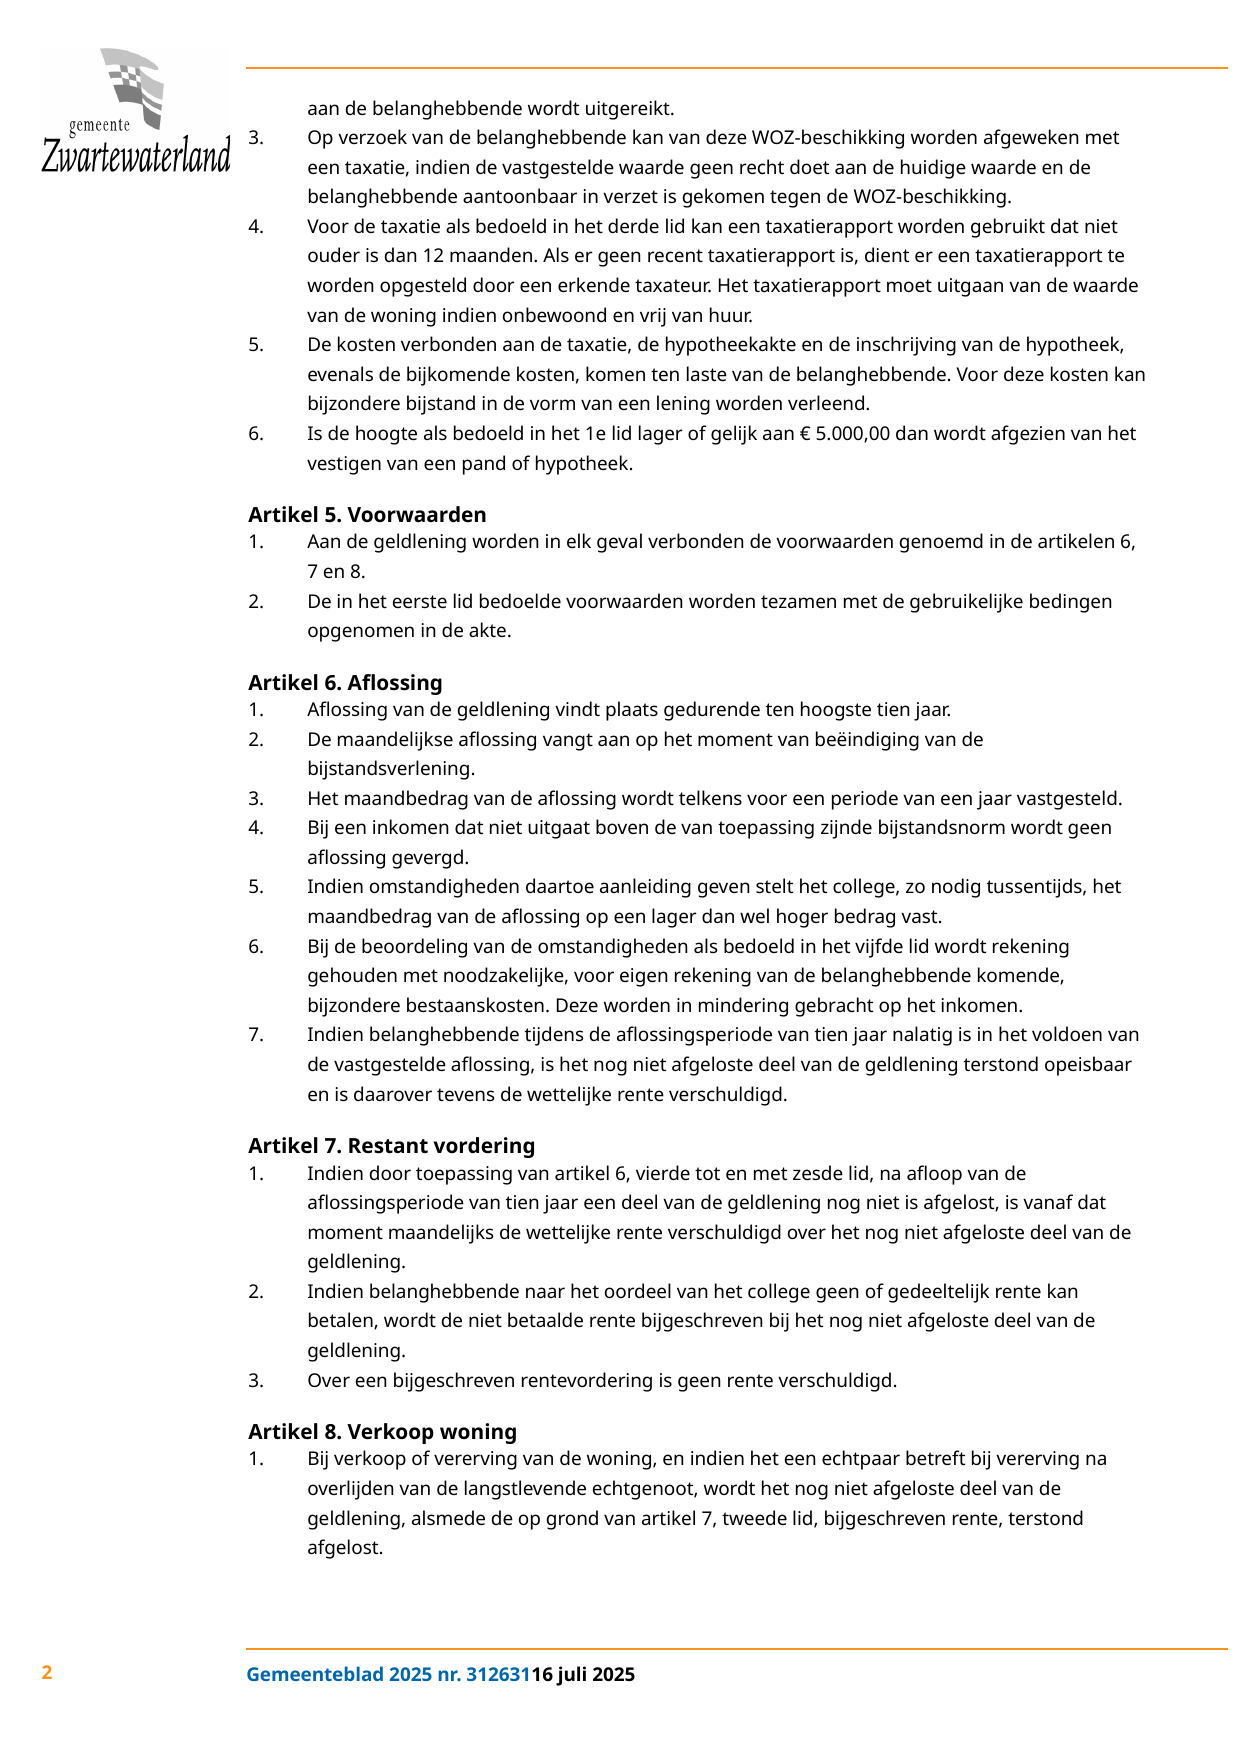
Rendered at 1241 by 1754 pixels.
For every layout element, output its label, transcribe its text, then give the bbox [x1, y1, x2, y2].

text Artikel 5. Voorwaarden [248, 500, 1152, 529]
list Bij verkoop of vererving van de woning, en indien het een echtpaar betreft bij vererving na overlijden van de langstlevende echtgenoot, wordt het nog niet afgeloste deel van de geldlening, alsmede de op grond van artikel 7, tweede lid, bijgeschreven rente, terstond afgelost. [248, 1446, 1152, 1560]
text Artikel 8. Verkoop woning [248, 1417, 1152, 1446]
list aan de belanghebbende wordt uitgereikt. [248, 95, 1152, 121]
list Aan de geldlening worden in elk geval verbonden de voorwaarden genoemd in de artikelen 6, 7 en 8. [248, 529, 1152, 584]
text Artikel 6. Aflossing [248, 668, 1152, 696]
list De kosten verbonden aan de taxatie, de hypotheekakte en de inschrijving van de hypotheek, evenals de bijkomende kosten, komen ten laste van de belanghebbende. Voor deze kosten kan bijzondere bijstand in de vorm van een lening worden verleend. [248, 331, 1152, 416]
list Indien door toepassing van artikel 6, vierde tot en met zesde lid, na afloop van de aflossingsperiode van tien jaar een deel van de geldlening nog niet is afgelost, is vanaf dat moment maandelijks de wettelijke rente verschuldigd over het nog niet afgeloste deel van de geldlening. [248, 1160, 1152, 1274]
list Indien belanghebbende tijdens de aflossingsperiode van tien jaar nalatig is in het voldoen van de vastgestelde aflossing, is het nog niet afgeloste deel van de geldlening terstond opeisbaar en is daarover tevens de wettelijke rente verschuldigd. [248, 1022, 1152, 1107]
list Bij een inkomen dat niet uitgaat boven de van toepassing zijnde bijstandsnorm wordt geen aflossing gevergd. [248, 814, 1152, 870]
list Over een bijgeschreven rentevordering is geen rente verschuldigd. [248, 1367, 1152, 1392]
list Is de hoogte als bedoeld in het 1e lid lager of gelijk aan € 5.000,00 dan wordt afgezien van het vestigen van een pand of hypotheek. [248, 420, 1152, 476]
text Artikel 7. Restant vordering [248, 1131, 1152, 1160]
list Indien omstandigheden daartoe aanleiding geven stelt het college, zo nodig tussentijds, het maandbedrag van de aflossing op een lager dan wel hoger bedrag vast. [248, 874, 1152, 929]
list Op verzoek van de belanghebbende kan van deze WOZ-beschikking worden afgeweken met een taxatie, indien de vastgestelde waarde geen recht doet aan de huidige waarde en de belanghebbende aantoonbaar in verzet is gekomen tegen de WOZ-beschikking. [248, 124, 1152, 209]
list Voor de taxatie als bedoeld in het derde lid kan een taxatierapport worden gebruikt dat niet ouder is dan 12 maanden. Als er geen recent taxatierapport is, dient er een taxatierapport te worden opgesteld door een erkende taxateur. Het taxatierapport moet uitgaan van de waarde van de woning indien onbewoond en vrij van huur. [248, 213, 1152, 328]
list De maandelijkse aflossing vangt aan op het moment van beëindiging van de bijstandsverlening. [248, 726, 1152, 781]
picture [41, 47, 231, 172]
list Indien belanghebbende naar het oordeel van het college geen of gedeeltelijk rente kan betalen, wordt de niet betaalde rente bijgeschreven bij het nog niet afgeloste deel van de geldlening. [248, 1278, 1152, 1363]
list Bij de beoordeling van de omstandigheden als bedoeld in het vijfde lid wordt rekening gehouden met noodzakelijke, voor eigen rekening van de belanghebbende komende, bijzondere bestaanskosten. Deze worden in mindering gebracht op het inkomen. [248, 933, 1152, 1018]
list De in het eerste lid bedoelde voorwaarden worden tezamen met de gebruikelijke bedingen opgenomen in de akte. [248, 588, 1152, 643]
list Het maandbedrag van de aflossing wordt telkens voor een periode van een jaar vastgesteld. [248, 785, 1152, 811]
list Aflossing van de geldlening vindt plaats gedurende ten hoogste tien jaar. [248, 696, 1152, 722]
